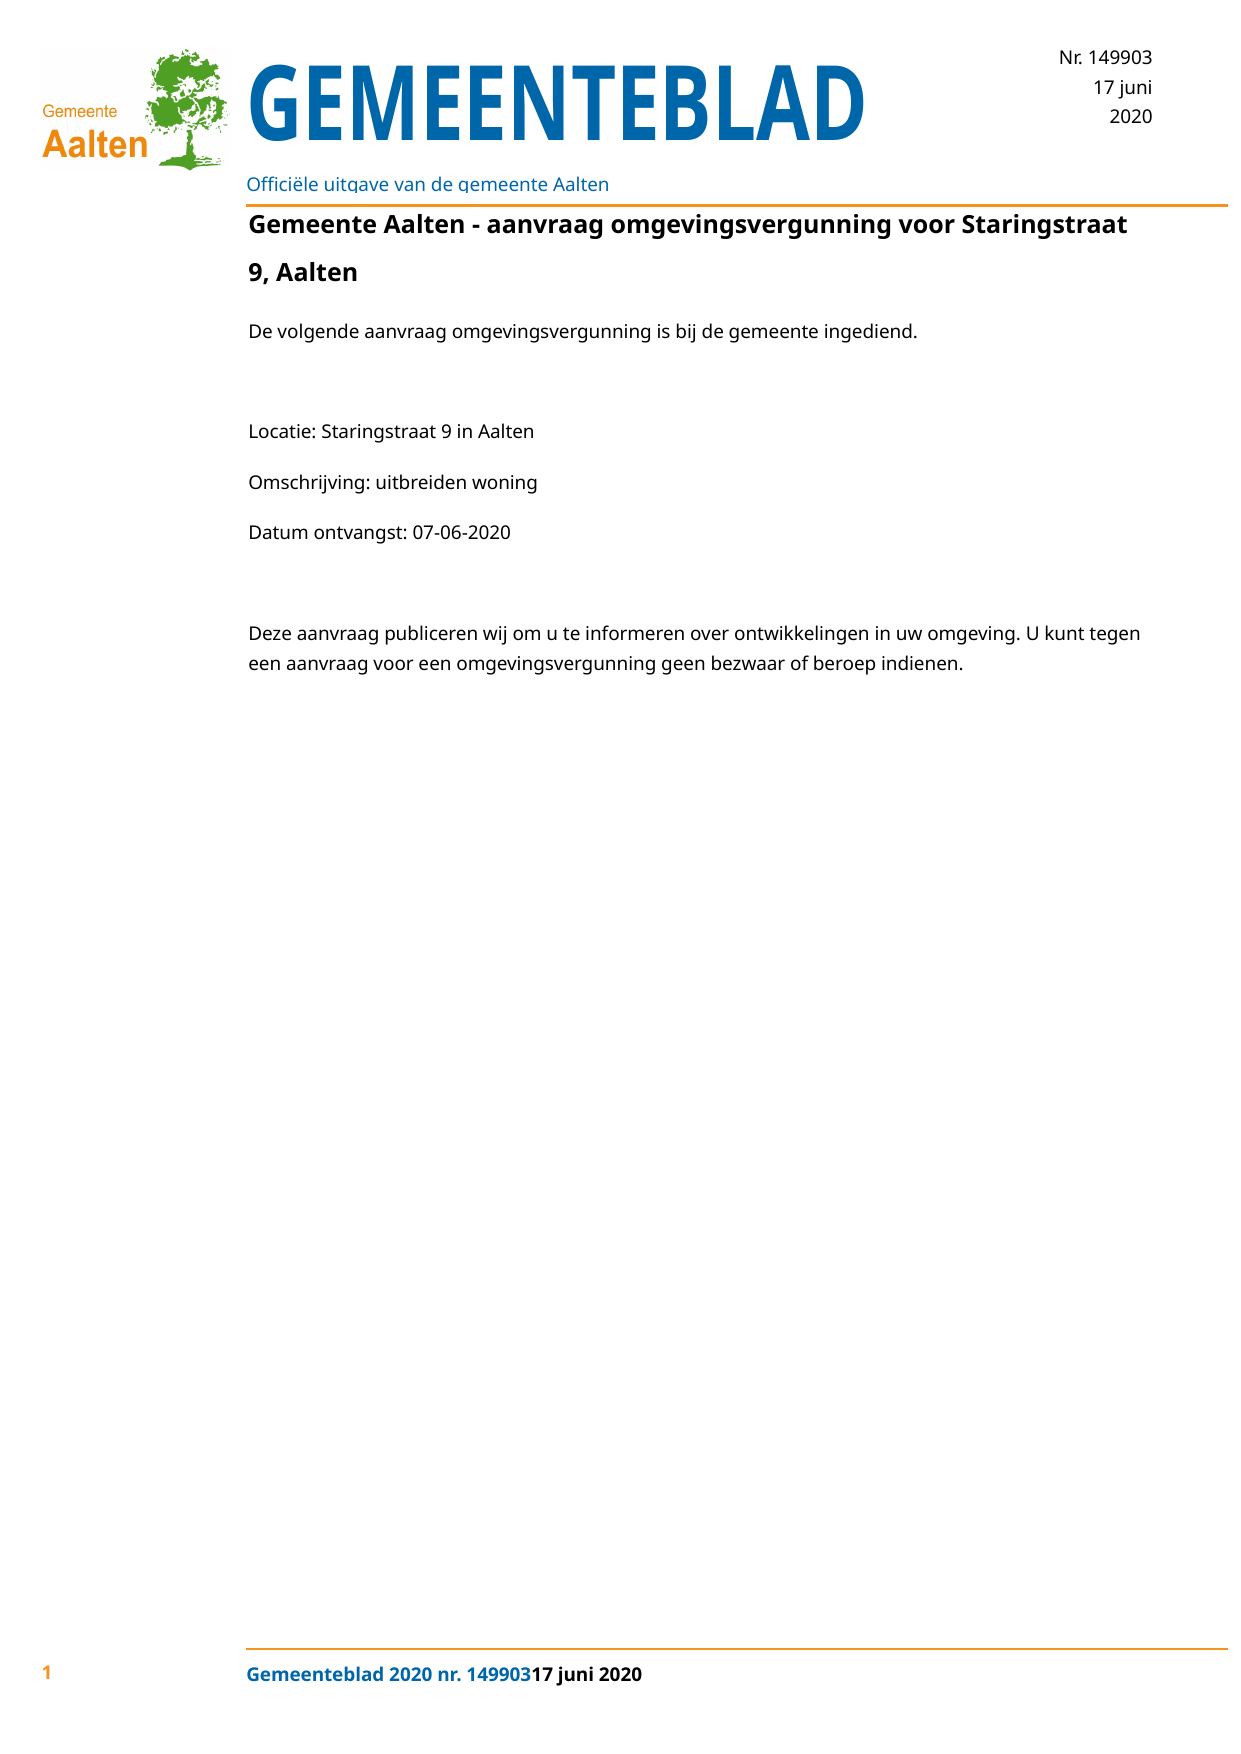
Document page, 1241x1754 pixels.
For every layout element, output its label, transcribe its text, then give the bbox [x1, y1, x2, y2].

picture [41, 47, 231, 172]
text De volgende aanvraag omgevingsvergunning is bij de gemeente ingediend. [248, 318, 1152, 344]
text Deze aanvraag publiceren wij om u te informeren over ontwikkelingen in uw omgeving. U kunt tegen een aanvraag voor een omgevingsvergunning geen bezwaar of beroep indienen. [248, 620, 1152, 676]
text Omschrijving: uitbreiden woning [248, 469, 1152, 495]
text Gemeente Aalten - aanvraag omgevingsvergunning voor Staringstraat 9, Aalten [248, 207, 1152, 288]
text Datum ontvangst: 07-06-2020 [248, 519, 1152, 545]
text Locatie: Staringstraat 9 in Aalten [248, 419, 1152, 444]
